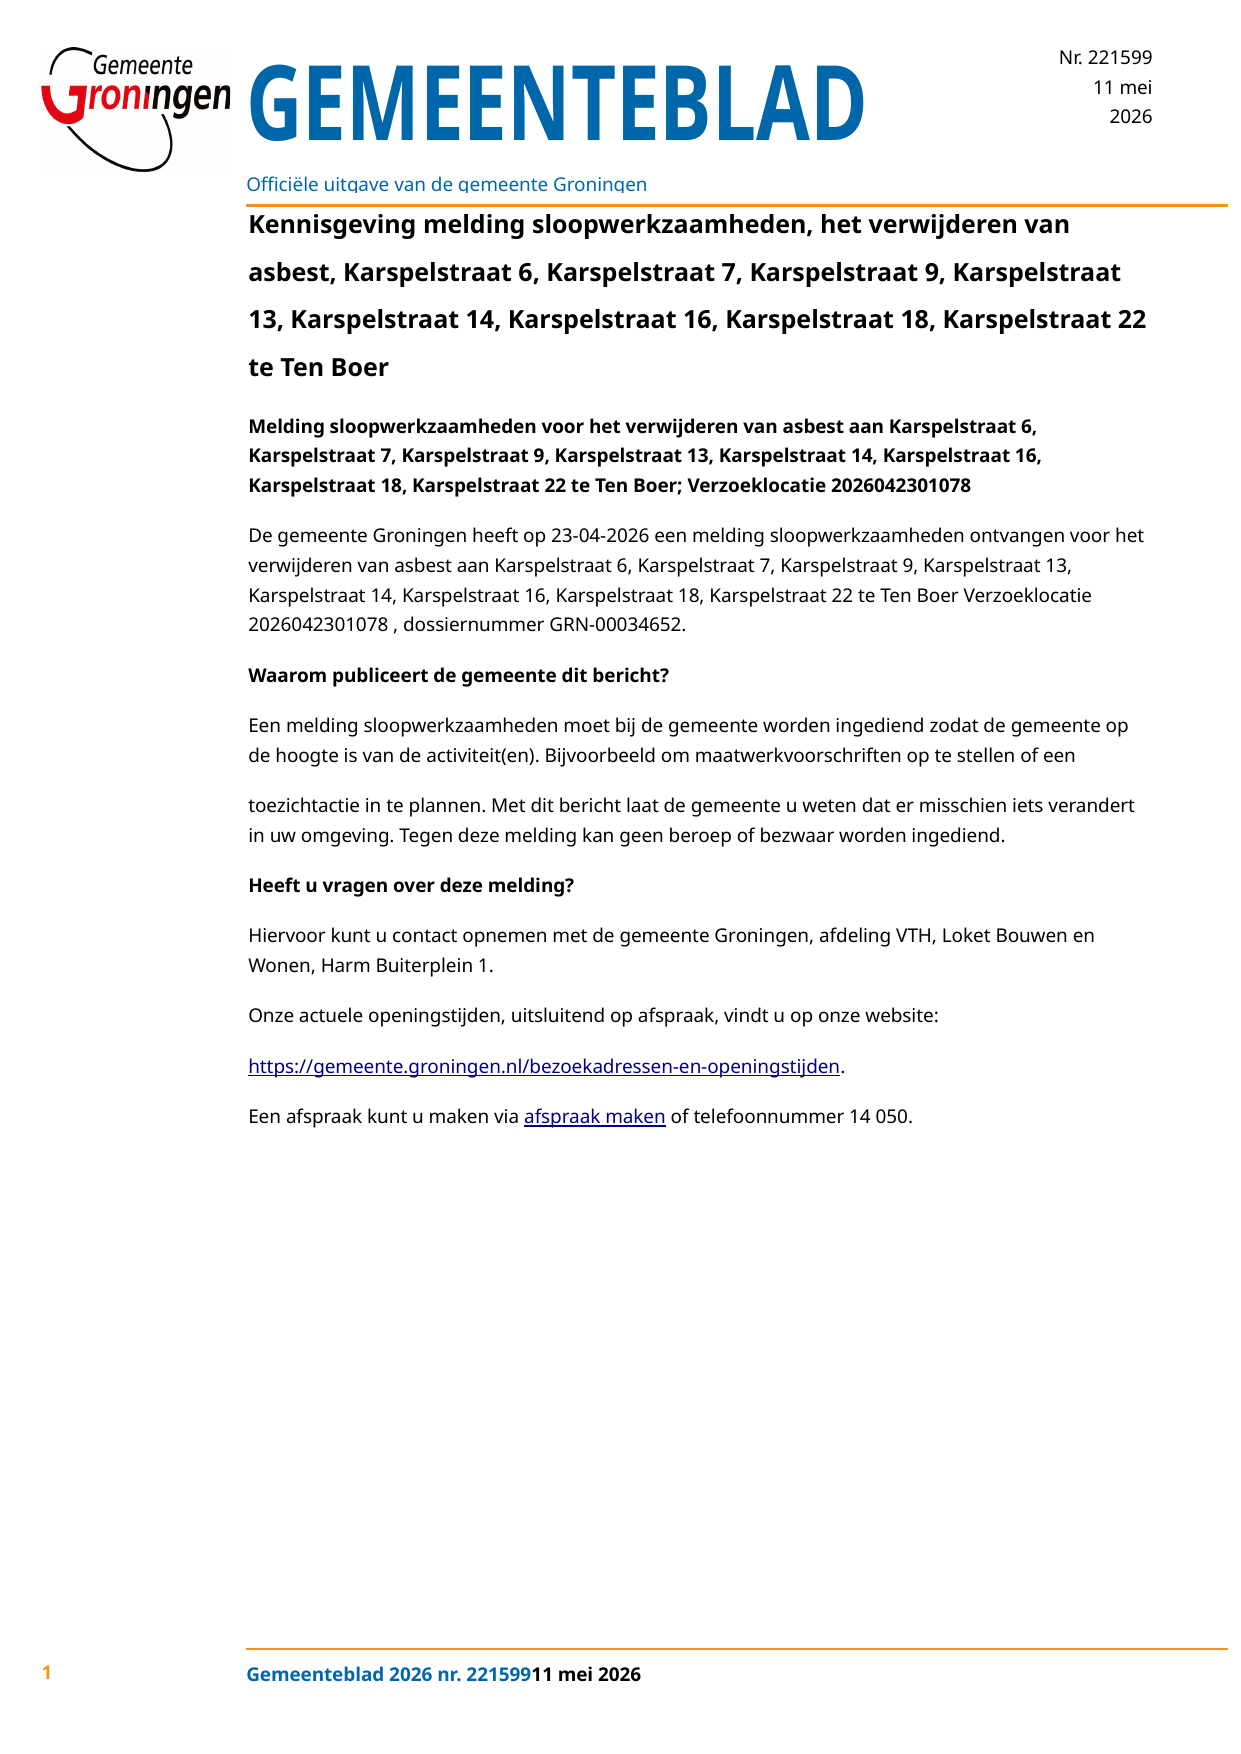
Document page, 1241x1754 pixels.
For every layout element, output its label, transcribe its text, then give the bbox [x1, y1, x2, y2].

text Heeft u vragen over deze melding? [248, 872, 1152, 898]
text Hiervoor kunt u contact opnemen met de gemeente Groningen, afdeling VTH, Loket Bouwen en Wonen, Harm Buiterplein 1. [248, 923, 1152, 978]
text https://gemeente.groningen.nl/bezoekadressen-en-openingstijden. [248, 1053, 1152, 1079]
text Waarom publiceert de gemeente dit bericht? [248, 662, 1152, 688]
text Melding sloopwerkzaamheden voor het verwijderen van asbest aan Karspelstraat 6, Karspelstraat 7, Karspelstraat 9, Karspelstraat 13, Karspelstraat 14, Karspelstraat 16, Karspelstraat 18, Karspelstraat 22 te Ten Boer; Verzoeklocatie 2026042301078 [248, 413, 1152, 498]
text Onze actuele openingstijden, uitsluitend op afspraak, vindt u op onze website: [248, 1003, 1152, 1028]
text Een afspraak kunt u maken via afspraak maken of telefoonnummer 14 050. [248, 1103, 1152, 1129]
picture [41, 47, 231, 172]
text Kennisgeving melding sloopwerkzaamheden, het verwijderen van asbest, Karspelstraat 6, Karspelstraat 7, Karspelstraat 9, Karspelstraat 13, Karspelstraat 14, Karspelstraat 16, Karspelstraat 18, Karspelstraat 22 te Ten Boer [248, 207, 1152, 384]
text De gemeente Groningen heeft op 23-04-2026 een melding sloopwerkzaamheden ontvangen voor het verwijderen van asbest aan Karspelstraat 6, Karspelstraat 7, Karspelstraat 9, Karspelstraat 13, Karspelstraat 14, Karspelstraat 16, Karspelstraat 18, Karspelstraat 22 te Ten Boer Verzoeklocatie 2026042301078 , dossiernummer GRN-00034652. [248, 523, 1152, 637]
text toezichtactie in te plannen. Met dit bericht laat de gemeente u weten dat er misschien iets verandert in uw omgeving. Tegen deze melding kan geen beroep of bezwaar worden ingediend. [248, 792, 1152, 848]
text Een melding sloopwerkzaamheden moet bij de gemeente worden ingediend zodat de gemeente op de hoogte is van de activiteit(en). Bijvoorbeeld om maatwerkvoorschriften op te stellen of een [248, 712, 1152, 768]
